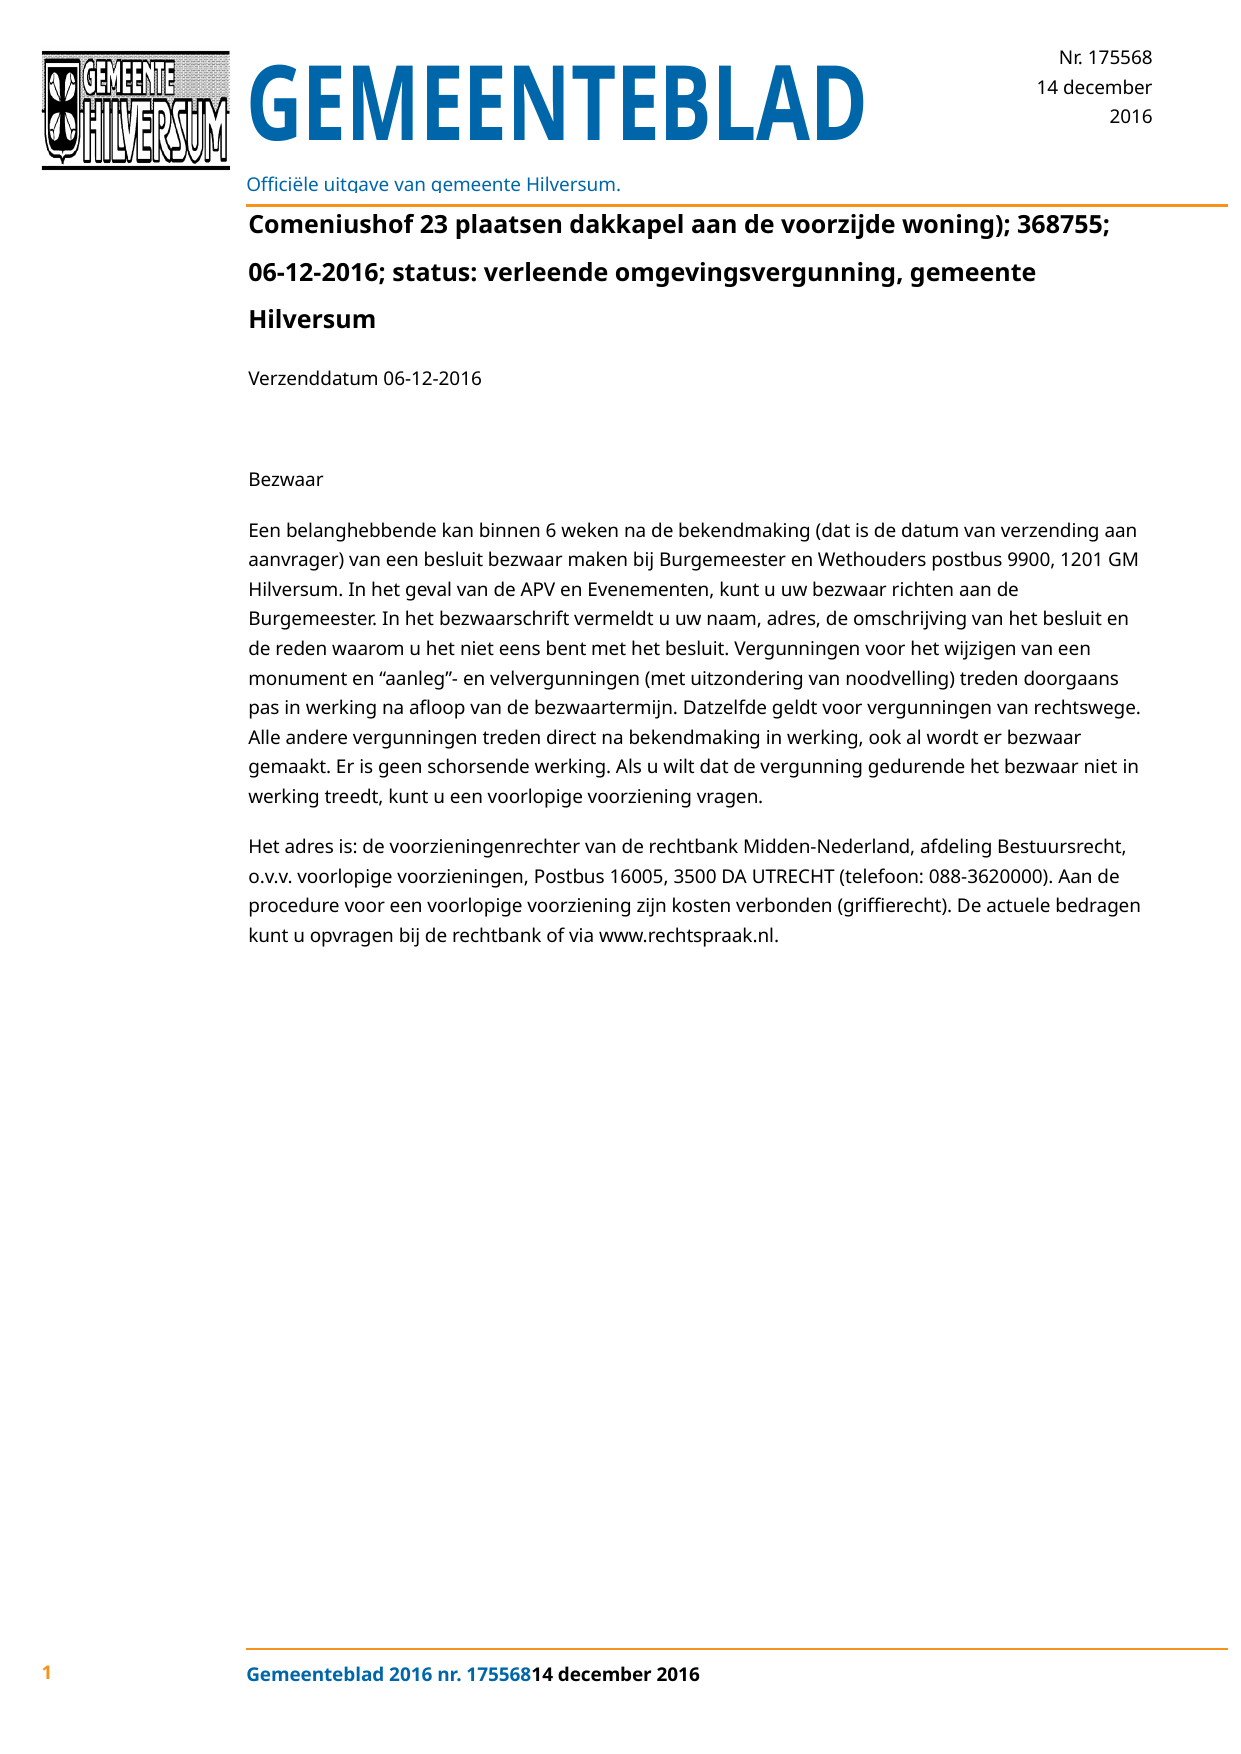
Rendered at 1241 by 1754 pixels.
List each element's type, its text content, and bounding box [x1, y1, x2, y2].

text Bezwaar [248, 466, 1152, 492]
picture [41, 47, 231, 172]
text Een belanghebbende kan binnen 6 weken na de bekendmaking (dat is de datum van verzending aan aanvrager) van een besluit bezwaar maken bij Burgemeester en Wethouders postbus 9900, 1201 GM Hilversum. In het geval van de APV en Evenementen, kunt u uw bezwaar richten aan de Burgemeester. In het bezwaarschrift vermeldt u uw naam, adres, de omschrijving van het besluit en de reden waarom u het niet eens bent met het besluit. Vergunningen voor het wijzigen van een monument en “aanleg”- en velvergunningen (met uitzondering van noodvelling) treden doorgaans pas in werking na afloop van de bezwaartermijn. Datzelfde geldt voor vergunningen van rechtswege. Alle andere vergunningen treden direct na bekendmaking in werking, ook al wordt er bezwaar gemaakt. Er is geen schorsende werking. Als u wilt dat de vergunning gedurende het bezwaar niet in werking treedt, kunt u een voorlopige voorziening vragen. [248, 517, 1152, 809]
text Comeniushof 23 plaatsen dakkapel aan de voorzijde woning); 368755; 06-12-2016; status: verleende omgevingsvergunning, gemeente Hilversum [248, 207, 1152, 336]
text Het adres is: de voorzieningenrechter van de rechtbank Midden-Nederland, afdeling Bestuursrecht, o.v.v. voorlopige voorzieningen, Postbus 16005, 3500 DA UTRECHT (telefoon: 088-3620000). Aan de procedure voor een voorlopige voorziening zijn kosten verbonden (griffierecht). De actuele bedragen kunt u opvragen bij de rechtbank of via www.rechtspraak.nl. [248, 833, 1152, 948]
text Verzenddatum 06-12-2016 [248, 366, 1152, 391]
